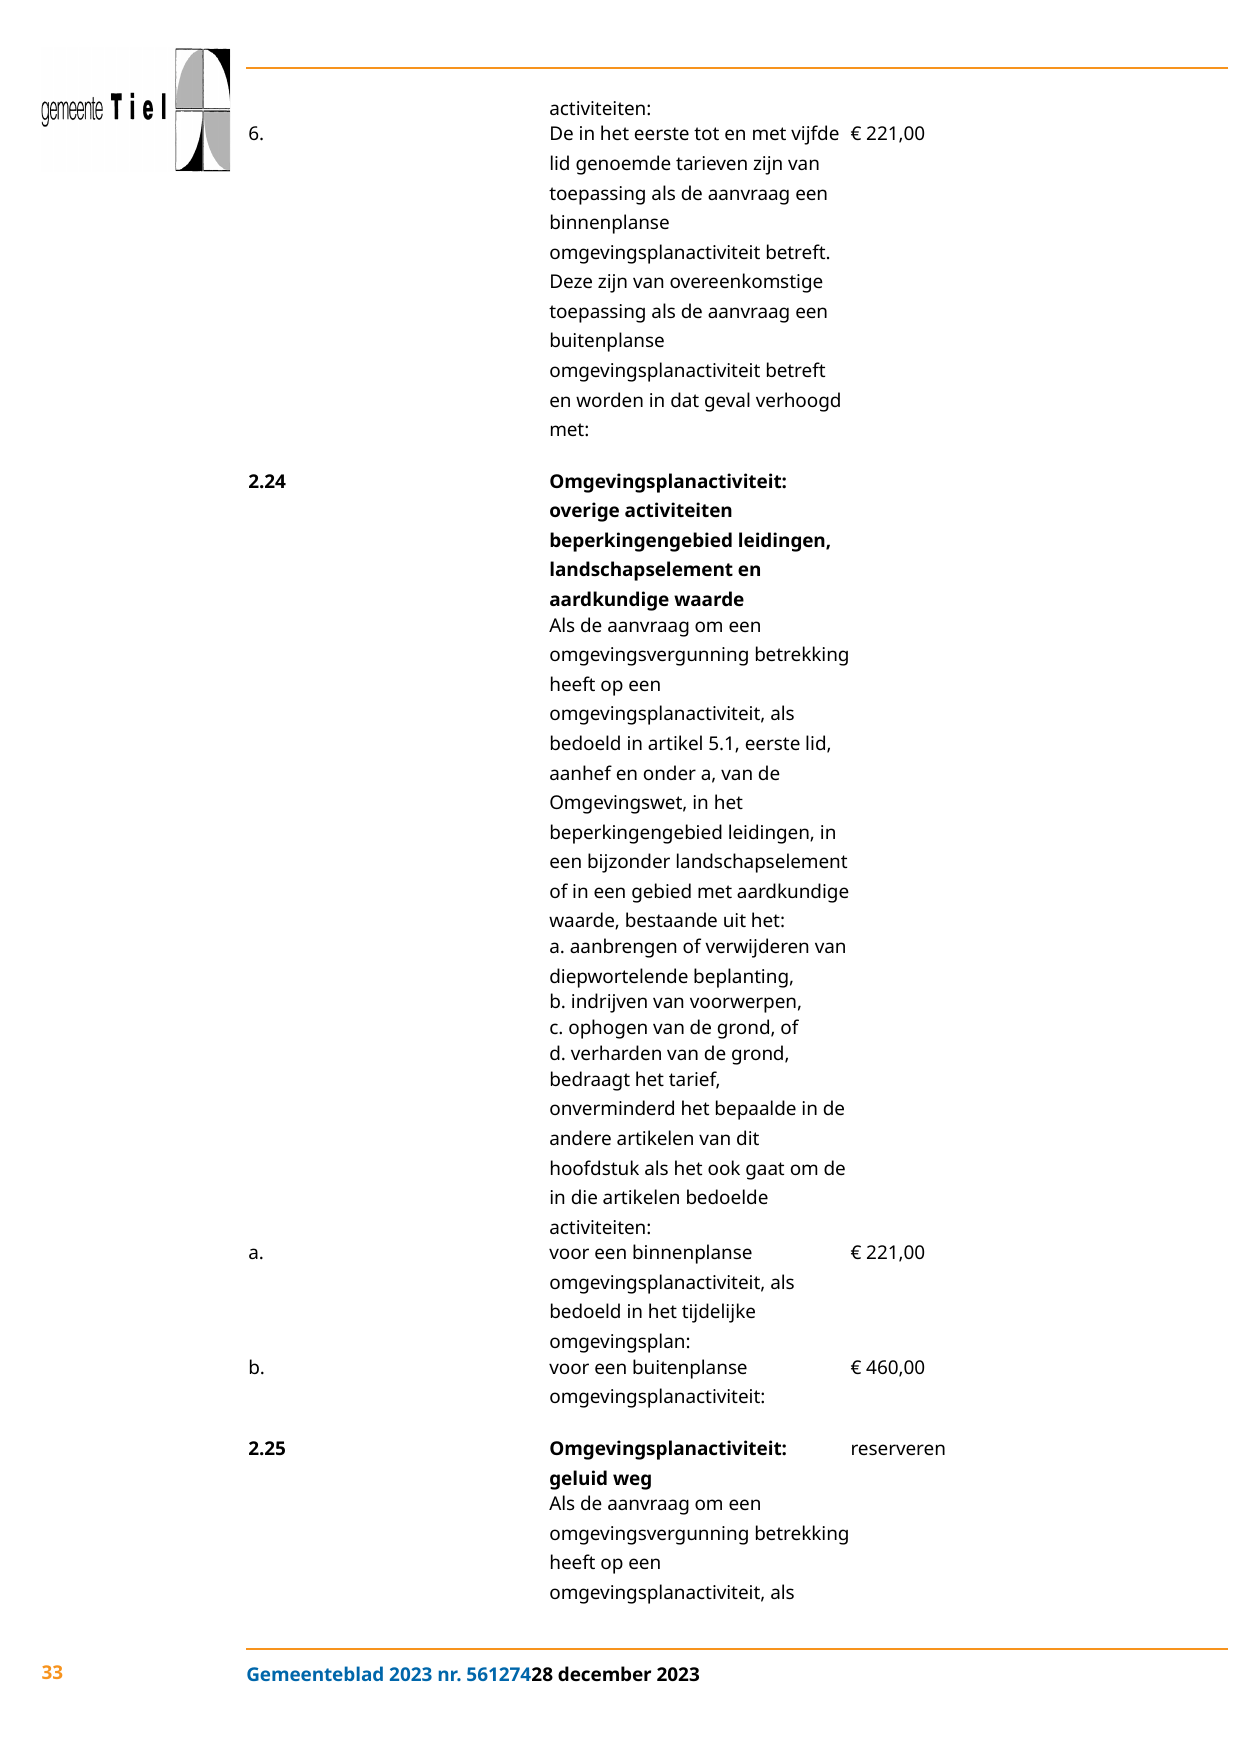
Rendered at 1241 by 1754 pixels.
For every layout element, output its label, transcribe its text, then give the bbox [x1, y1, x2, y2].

table_cell d. verharden van de grond, [549, 1040, 850, 1066]
table_cell Omgevingsplanactiviteit: geluid weg [549, 1435, 850, 1490]
table_cell [248, 934, 549, 989]
table_cell bedraagt het tarief, onverminderd het bepaalde in de andere artikelen van dit hoofdstuk als het ook gaat om de in die artikelen bedoelde activiteiten: [549, 1066, 850, 1239]
table_cell [248, 95, 549, 121]
table_cell Als de aanvraag om een omgevingsvergunning betrekking heeft op een omgevingsplanactiviteit, als bedoeld in artikel 5.1, eerste lid, aanhef en onder a, van de Omgevingswet, in het beperkingengebied leidingen, in een bijzonder landschapselement of in een gebied met aardkundige waarde, bestaande uit het: [549, 612, 850, 933]
table_cell [248, 1015, 549, 1040]
table_cell [850, 1409, 1152, 1435]
table_cell voor een binnenplanse omgevingsplanactiviteit, als bedoeld in het tijdelijke omgevingsplan: [549, 1240, 850, 1354]
table_cell [850, 934, 1152, 989]
table_cell [850, 468, 1152, 612]
table_cell € 221,00 [850, 121, 1152, 442]
table_cell a. aanbrengen of verwijderen van diepwortelende beplanting, [549, 934, 850, 989]
table_cell € 221,00 [850, 1240, 1152, 1354]
table_cell 6. [248, 121, 549, 442]
table_cell [248, 1490, 549, 1605]
table_cell 2.25 [248, 1435, 549, 1490]
table_cell [248, 989, 549, 1014]
table_cell € 460,00 [850, 1354, 1152, 1409]
table_cell c. ophogen van de grond, of [549, 1015, 850, 1040]
table_cell Omgevingsplanactiviteit: overige activiteiten beperkingengebied leidingen, landschapselement en aardkundige waarde [549, 468, 850, 612]
table_cell reserveren [850, 1435, 1152, 1490]
table_cell b. [248, 1354, 549, 1409]
table_cell [248, 1066, 549, 1239]
table_cell [850, 1490, 1152, 1605]
table_cell [850, 1066, 1152, 1239]
table_cell [850, 442, 1152, 468]
table_cell b. indrijven van voorwerpen, [549, 989, 850, 1014]
table_cell activiteiten: [549, 95, 850, 121]
table_cell [248, 442, 549, 468]
table_cell [850, 95, 1152, 121]
table_cell [850, 1040, 1152, 1066]
table_cell [549, 442, 850, 468]
table_cell [850, 612, 1152, 933]
table_cell [248, 1040, 549, 1066]
table_cell De in het eerste tot en met vijfde lid genoemde tarieven zijn van toepassing als de aanvraag een binnenplanse omgevingsplanactiviteit betreft. Deze zijn van overeenkomstige toepassing als de aanvraag een buitenplanse omgevingsplanactiviteit betreft en worden in dat geval verhoogd met: [549, 121, 850, 442]
table_cell [248, 1409, 549, 1435]
table_cell [850, 989, 1152, 1014]
table_cell [850, 1015, 1152, 1040]
table_cell [248, 612, 549, 933]
table_cell Als de aanvraag om een omgevingsvergunning betrekking heeft op een omgevingsplanactiviteit, als [549, 1490, 850, 1605]
picture [41, 47, 231, 172]
table_cell [549, 1409, 850, 1435]
table_cell voor een buitenplanse omgevingsplanactiviteit: [549, 1354, 850, 1409]
table_cell 2.24 [248, 468, 549, 612]
table_cell a. [248, 1240, 549, 1354]
